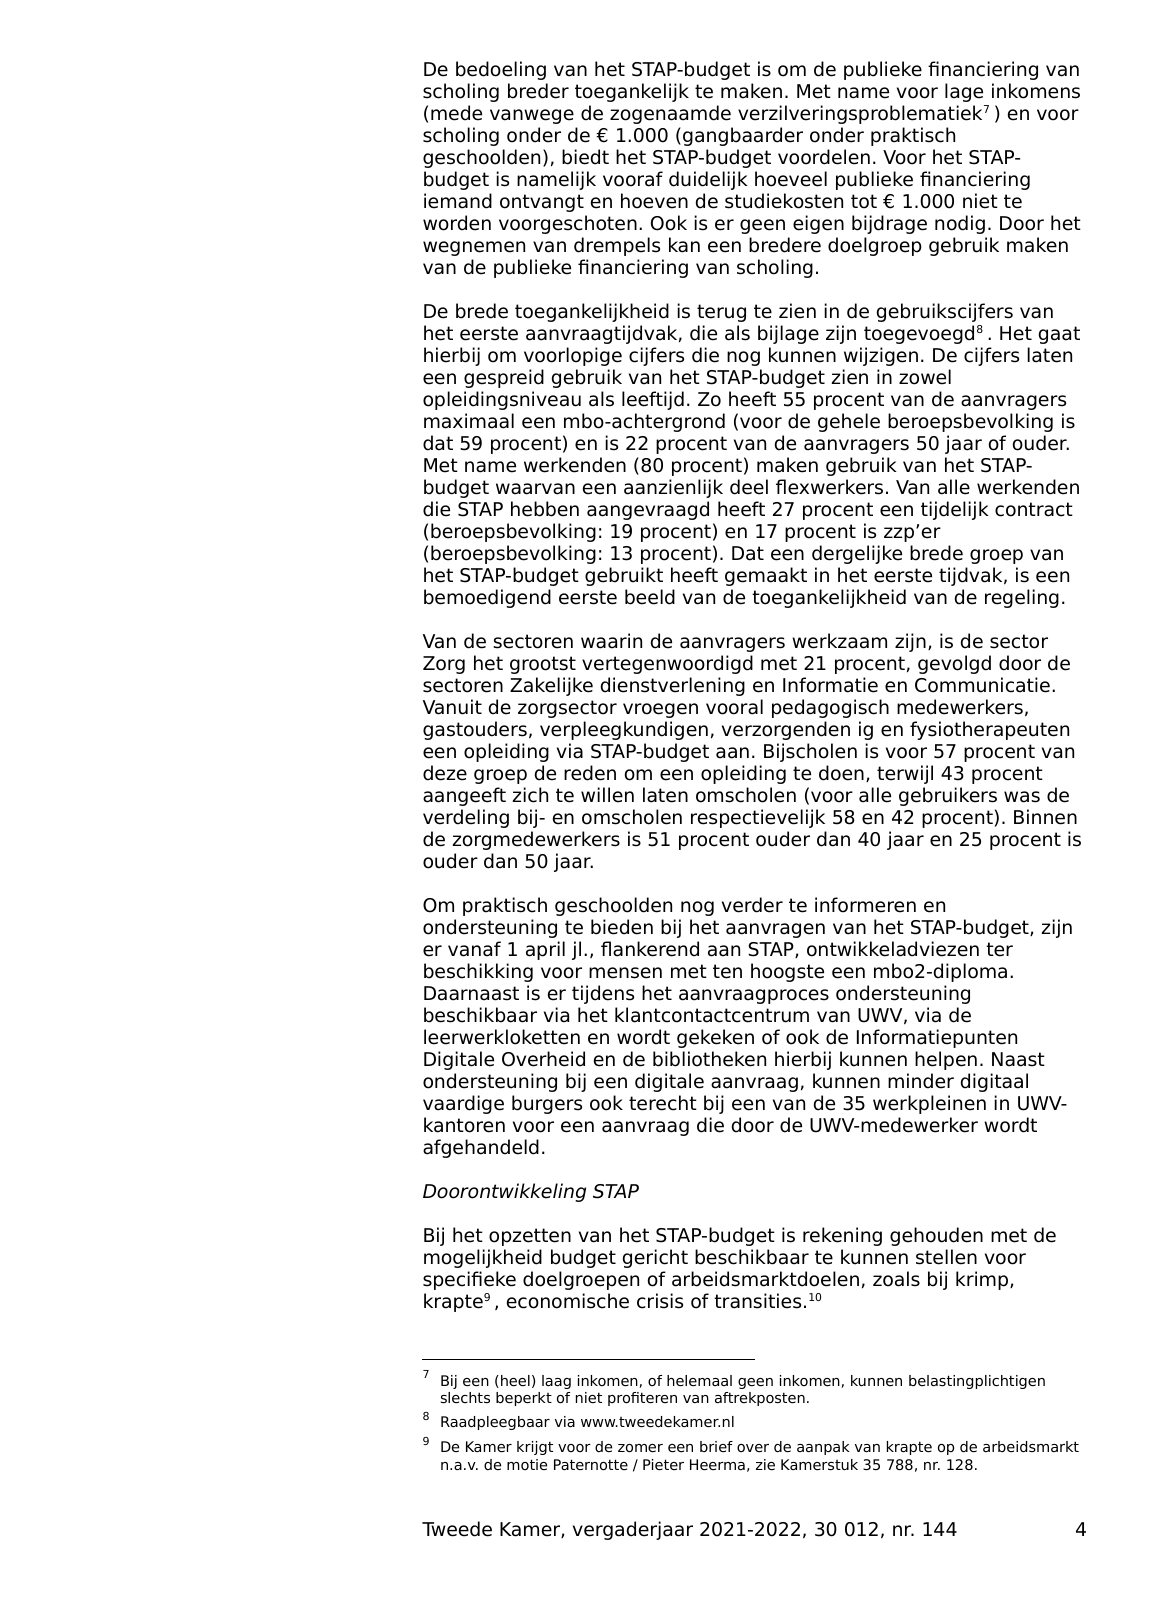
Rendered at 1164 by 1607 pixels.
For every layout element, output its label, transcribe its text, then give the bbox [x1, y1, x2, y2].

text Bij het opzetten van het STAP-budget is rekening gehouden met de mogelijkheid budget gericht beschikbaar te kunnen stellen voor specifieke doelgroepen of arbeidsmarktdoelen, zoals bij krimp, krapte, economische crisis of transities. [422, 1225, 1087, 1313]
subtitle Doorontwikkeling STAP [422, 1181, 1087, 1203]
text Om praktisch geschoolden nog verder te informeren en ondersteuning te bieden bij het aanvragen van het STAP-budget, zijn er vanaf 1 april jl., flankerend aan STAP, ontwikkeladviezen ter beschikking voor mensen met ten hoogste een mbo2-diploma. Daarnaast is er tijdens het aanvraagproces ondersteuning beschikbaar via het klantcontactcentrum van UWV, via de leerwerkloketten en wordt gekeken of ook de Informatiepunten Digitale Overheid en de bibliotheken hierbij kunnen helpen. Naast ondersteuning bij een digitale aanvraag, kunnen minder digitaal vaardige burgers ook terecht bij een van de 35 werkpleinen in UWV-kantoren voor een aanvraag die door de UWV-medewerker wordt afgehandeld. [422, 895, 1087, 1159]
text Raadpleegbaar via www.tweedekamer.nl [422, 1410, 1087, 1432]
text De Kamer krijgt voor de zomer een brief over de aanpak van krapte op de arbeidsmarkt n.a.v. de motie Paternotte / Pieter Heerma, zie Kamerstuk 35 788, nr. 128. [422, 1435, 1087, 1474]
text De brede toegankelijkheid is terug te zien in de gebruikscijfers van het eerste aanvraagtijdvak, die als bijlage zijn toegevoegd. Het gaat hierbij om voorlopige cijfers die nog kunnen wijzigen. De cijfers laten een gespreid gebruik van het STAP-budget zien in zowel opleidingsniveau als leeftijd. Zo heeft 55 procent van de aanvragers maximaal een mbo-achtergrond (voor de gehele beroepsbevolking is dat 59 procent) en is 22 procent van de aanvragers 50 jaar of ouder. Met name werkenden (80 procent) maken gebruik van het STAP-budget waarvan een aanzienlijk deel flexwerkers. Van alle werkenden die STAP hebben aangevraagd heeft 27 procent een tijdelijk contract (beroepsbevolking: 19 procent) en 17 procent is zzp’er (beroepsbevolking: 13 procent). Dat een dergelijke brede groep van het STAP-budget gebruikt heeft gemaakt in het eerste tijdvak, is een bemoedigend eerste beeld van de toegankelijkheid van de regeling. [422, 301, 1087, 609]
text Bij een (heel) laag inkomen, of helemaal geen inkomen, kunnen belastingplichtigen slechts beperkt of niet profiteren van aftrekposten. [422, 1368, 1087, 1407]
text De bedoeling van het STAP-budget is om de publieke financiering van scholing breder toegankelijk te maken. Met name voor lage inkomens (mede vanwege de zogenaamde verzilveringsproblematiek) en voor scholing onder de € 1.000 (gangbaarder onder praktisch geschoolden), biedt het STAP-budget voordelen. Voor het STAP-budget is namelijk vooraf duidelijk hoeveel publieke financiering iemand ontvangt en hoeven de studiekosten tot € 1.000 niet te worden voorgeschoten. Ook is er geen eigen bijdrage nodig. Door het wegnemen van drempels kan een bredere doelgroep gebruik maken van de publieke financiering van scholing. [422, 59, 1087, 279]
text Van de sectoren waarin de aanvragers werkzaam zijn, is de sector Zorg het grootst vertegenwoordigd met 21 procent, gevolgd door de sectoren Zakelijke dienstverlening en Informatie en Communicatie. Vanuit de zorgsector vroegen vooral pedagogisch medewerkers, gastouders, verpleegkundigen, verzorgenden ig en fysiotherapeuten een opleiding via STAP-budget aan. Bijscholen is voor 57 procent van deze groep de reden om een opleiding te doen, terwijl 43 procent aangeeft zich te willen laten omscholen (voor alle gebruikers was de verdeling bij- en omscholen respectievelijk 58 en 42 procent). Binnen de zorgmedewerkers is 51 procent ouder dan 40 jaar en 25 procent is ouder dan 50 jaar. [422, 631, 1087, 873]
